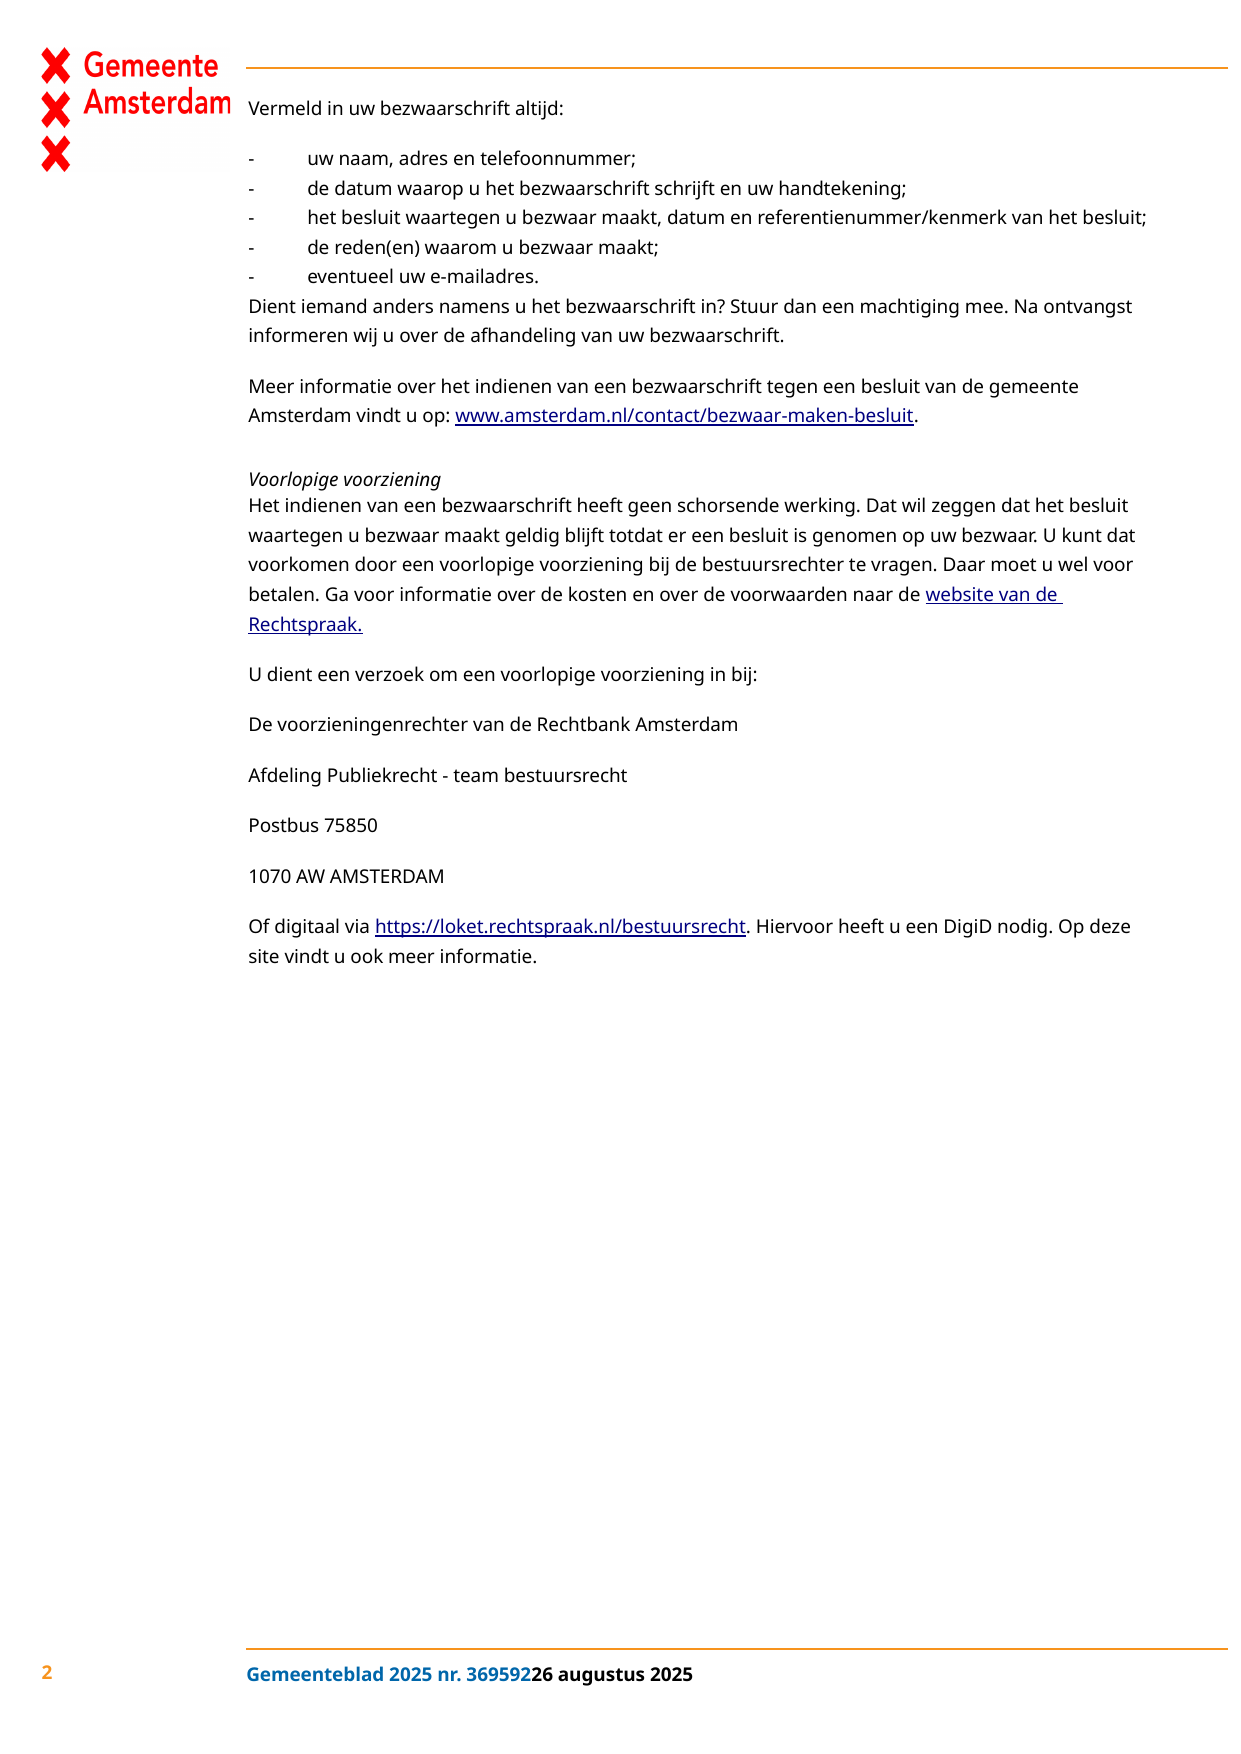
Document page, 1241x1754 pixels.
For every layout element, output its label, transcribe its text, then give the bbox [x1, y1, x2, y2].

picture [41, 47, 231, 172]
text U dient een verzoek om een voorlopige voorziening in bij: [248, 661, 1152, 687]
text Het indienen van een bezwaarschrift heeft geen schorsende werking. Dat wil zeggen dat het besluit waartegen u bezwaar maakt geldig blijft totdat er een besluit is genomen op uw bezwaar. U kunt dat voorkomen door een voorlopige voorziening bij de bestuursrechter te vragen. Daar moet u wel voor betalen. Ga voor informatie over de kosten en over de voorwaarden naar de website van de Rechtspraak. [248, 492, 1152, 636]
list de datum waarop u het bezwaarschrift schrijft en uw handtekening; [248, 175, 1152, 201]
text De voorzieningenrechter van de Rechtbank Amsterdam [248, 712, 1152, 737]
list uw naam, adres en telefoonnummer; [248, 145, 1152, 171]
list eventueel uw e-mailadres. [248, 263, 1152, 289]
list de reden(en) waarom u bezwaar maakt; [248, 234, 1152, 260]
text Vermeld in uw bezwaarschrift altijd: [248, 95, 1152, 121]
text Afdeling Publiekrecht - team bestuursrecht [248, 762, 1152, 788]
text Postbus 75850 [248, 812, 1152, 838]
text 1070 AW AMSTERDAM [248, 863, 1152, 888]
text Meer informatie over het indienen van een bezwaarschrift tegen een besluit van de gemeente Amsterdam vindt u op: www.amsterdam.nl/contact/bezwaar-maken-besluit. [248, 373, 1152, 428]
list het besluit waartegen u bezwaar maakt, datum en referentienummer/kenmerk van het besluit; [248, 204, 1152, 230]
text Voorlopige voorziening [248, 467, 1152, 492]
text Dient iemand anders namens u het bezwaarschrift in? Stuur dan een machtiging mee. Na ontvangst informeren wij u over de afhandeling van uw bezwaarschrift. [248, 293, 1152, 348]
text Of digitaal via https://loket.rechtspraak.nl/bestuursrecht. Hiervoor heeft u een DigiD nodig. Op deze site vindt u ook meer informatie. [248, 913, 1152, 968]
